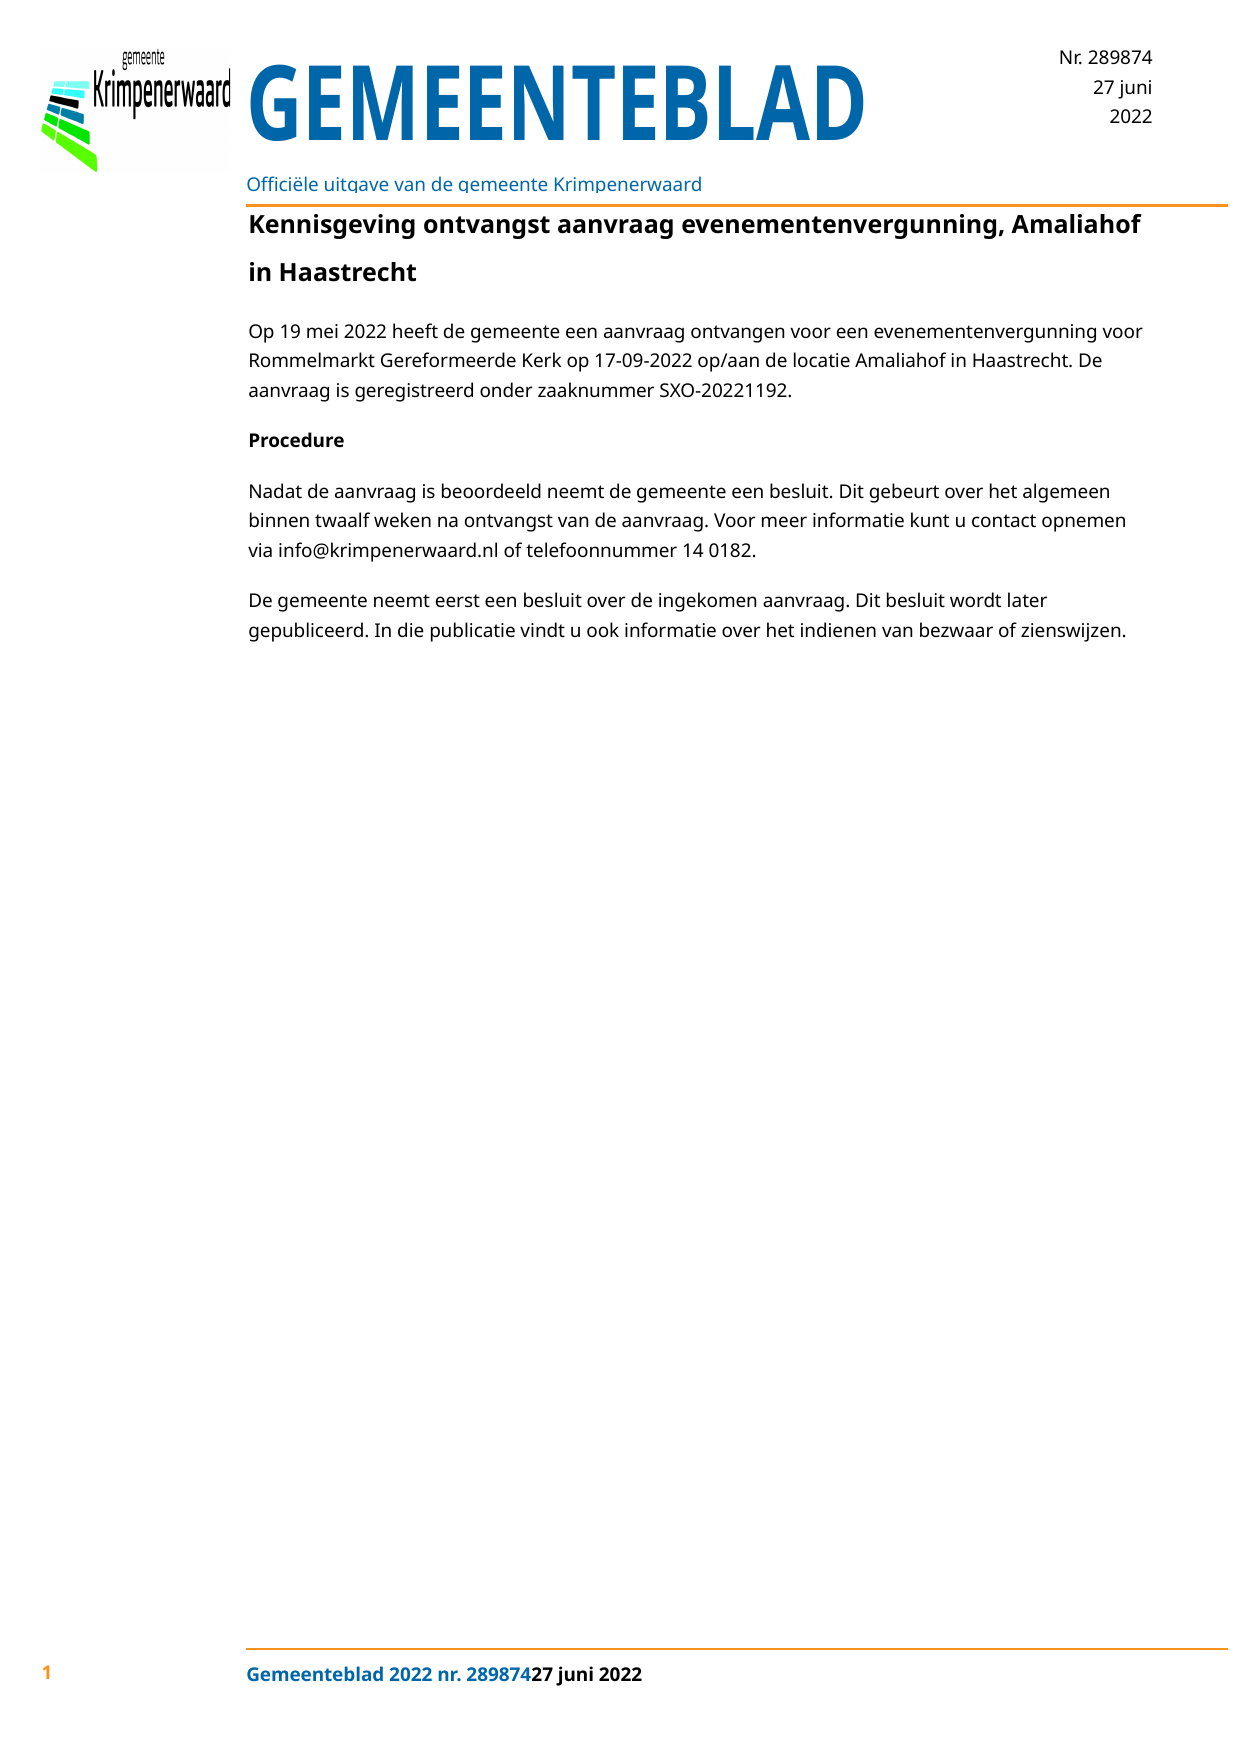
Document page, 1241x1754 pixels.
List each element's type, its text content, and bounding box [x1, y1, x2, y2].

picture [41, 47, 231, 172]
text De gemeente neemt eerst een besluit over de ingekomen aanvraag. Dit besluit wordt later gepubliceerd. In die publicatie vindt u ook informatie over het indienen van bezwaar of zienswijzen. [248, 587, 1152, 643]
text Op 19 mei 2022 heeft de gemeente een aanvraag ontvangen voor een evenementenvergunning voor Rommelmarkt Gereformeerde Kerk op 17-09-2022 op/aan de locatie Amaliahof in Haastrecht. De aanvraag is geregistreerd onder zaaknummer SXO-20221192. [248, 318, 1152, 403]
text Nadat de aanvraag is beoordeeld neemt de gemeente een besluit. Dit gebeurt over het algemeen binnen twaalf weken na ontvangst van de aanvraag. Voor meer informatie kunt u contact opnemen via info@krimpenerwaard.nl of telefoonnummer 14 0182. [248, 478, 1152, 563]
text Procedure [248, 427, 1152, 453]
text Kennisgeving ontvangst aanvraag evenementenvergunning, Amaliahof in Haastrecht [248, 207, 1152, 288]
